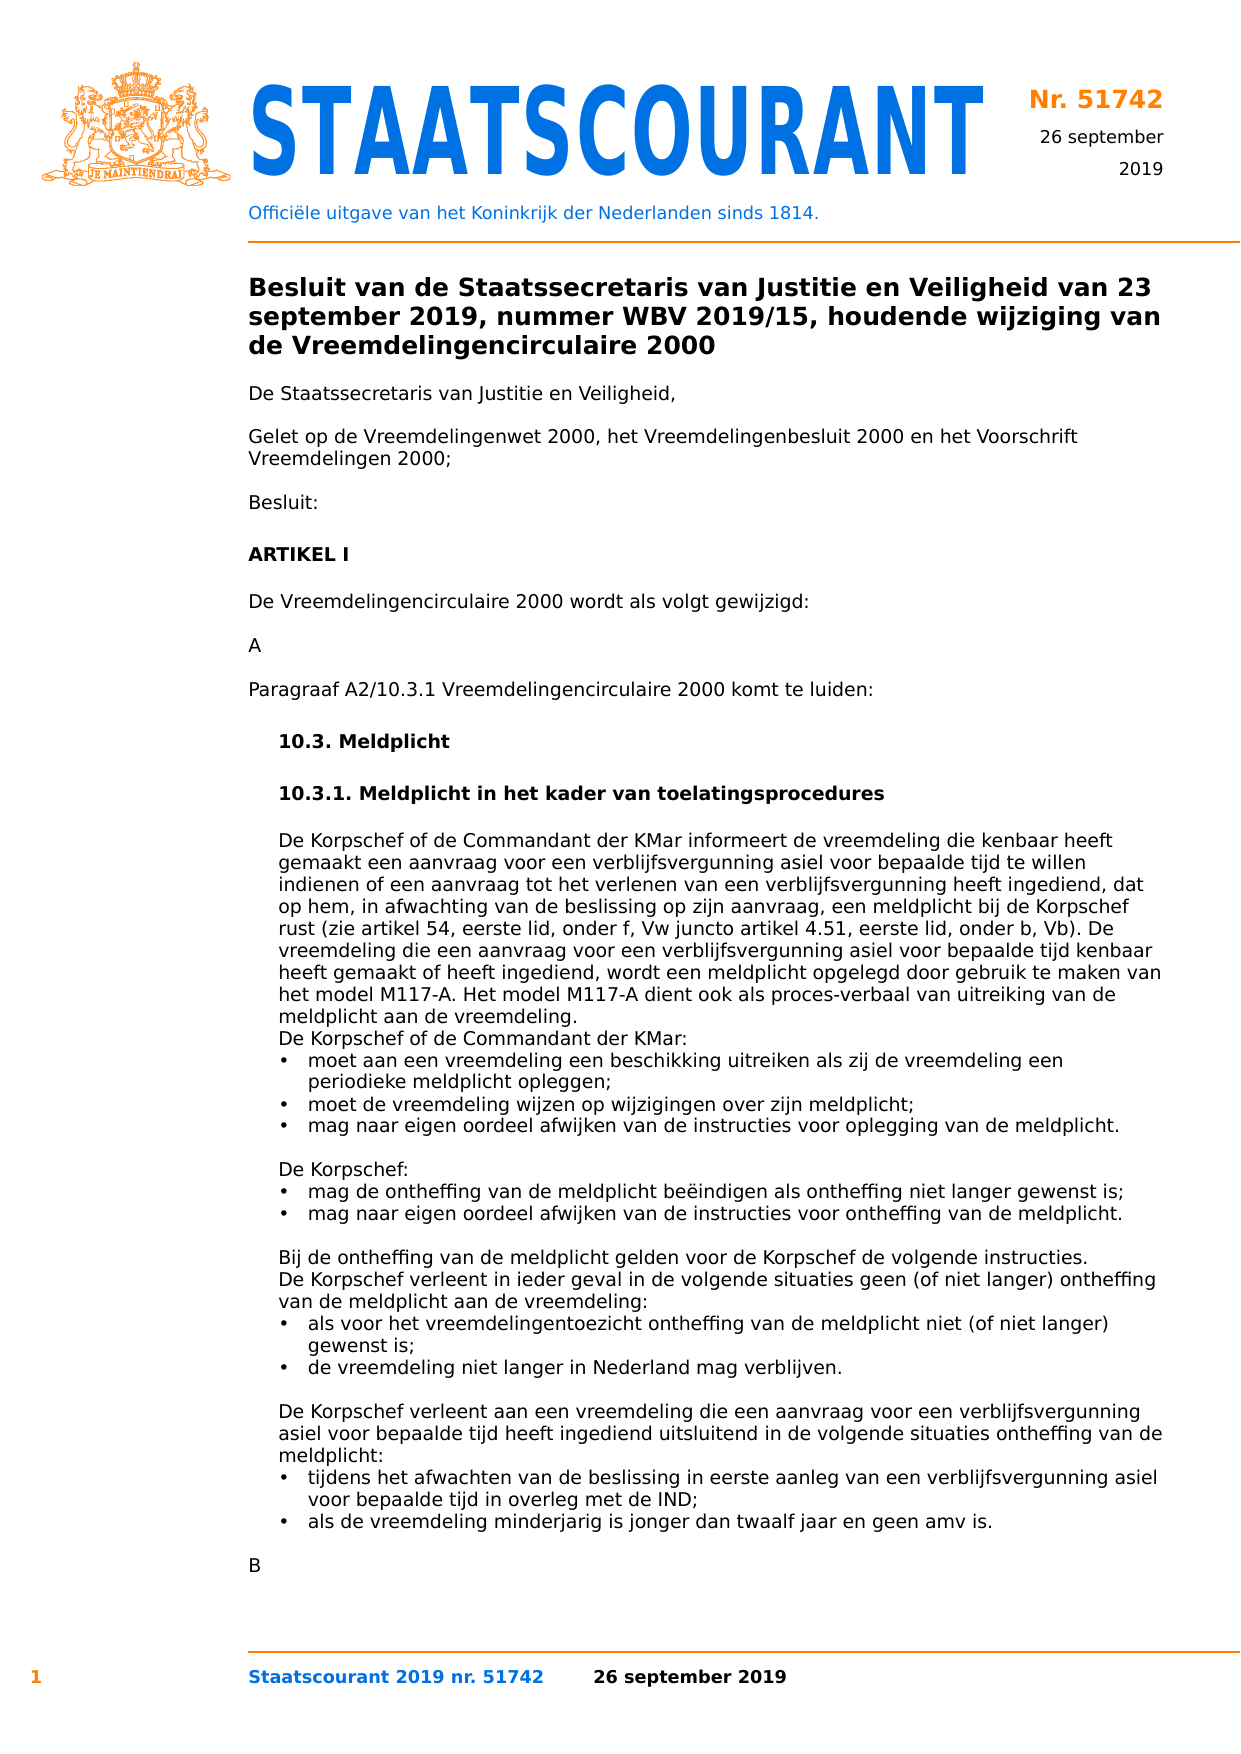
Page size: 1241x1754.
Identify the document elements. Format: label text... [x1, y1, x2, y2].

text De Korpschef verleent in ieder geval in de volgende situaties geen (of niet langer) ontheffing van de meldplicht aan de vreemdeling: [278, 1269, 1163, 1313]
table_header STAATSCOURANT [248, 62, 998, 203]
text • de vreemdeling niet langer in Nederland mag verblijven. [278, 1357, 1163, 1379]
text De Korpschef verleent aan een vreemdeling die een aanvraag voor een verblijfsvergunning asiel voor bepaalde tijd heeft ingediend uitsluitend in de volgende situaties ontheffing van de meldplicht: [278, 1401, 1163, 1467]
text • mag de ontheffing van de meldplicht beëindigen als ontheffing niet langer gewenst is; [278, 1181, 1163, 1203]
subtitle ARTIKEL I [248, 544, 1163, 566]
picture [41, 62, 231, 186]
table_header Nr. 51742 [998, 62, 1240, 121]
text • als voor het vreemdelingentoezicht ontheffing van de meldplicht niet (of niet langer) gewenst is; [278, 1313, 1163, 1357]
table_header [25, 62, 248, 241]
table_cell Officiële uitgave van het Koninkrijk der Nederlanden sinds 1814. [248, 203, 1240, 241]
text • moet aan een vreemdeling een beschikking uitreiken als zij de vreemdeling een periodieke meldplicht opleggen; [278, 1049, 1163, 1093]
text • moet de vreemdeling wijzen op wijzigingen over zijn meldplicht; [278, 1093, 1163, 1115]
subtitle 10.3.1. Meldplicht in het kader van toelatingsprocedures [278, 783, 1163, 805]
text • mag naar eigen oordeel afwijken van de instructies voor oplegging van de meldplicht. [278, 1115, 1163, 1137]
text B [248, 1554, 1163, 1577]
text Bij de ontheffing van de meldplicht gelden voor de Korpschef de volgende instructies. [278, 1247, 1163, 1269]
subtitle Besluit van de Staatssecretaris van Justitie en Veiligheid van 23 september 2019, nummer WBV 2019/15, houdende wijziging van de Vreemdelingencirculaire 2000 [248, 273, 1163, 361]
text Paragraaf A2/10.3.1 Vreemdelingencirculaire 2000 komt te luiden: [248, 679, 1163, 701]
subtitle 10.3. Meldplicht [278, 731, 1163, 753]
text Besluit: [248, 492, 1163, 514]
text Gelet op de Vreemdelingenwet 2000, het Vreemdelingenbesluit 2000 en het Voorschrift Vreemdelingen 2000; [248, 426, 1163, 470]
text • mag naar eigen oordeel afwijken van de instructies voor ontheffing van de meldplicht. [278, 1203, 1163, 1225]
text • tijdens het afwachten van de beslissing in eerste aanleg van een verblijfsvergunning asiel voor bepaalde tijd in overleg met de IND; [278, 1467, 1163, 1511]
table_cell 2019 [998, 153, 1240, 203]
text De Korpschef of de Commandant der KMar: [278, 1027, 1163, 1049]
text De Vreemdelingencirculaire 2000 wordt als volgt gewijzigd: [248, 591, 1163, 613]
text De Staatssecretaris van Justitie en Veiligheid, [248, 382, 1163, 404]
text A [248, 635, 1163, 657]
text De Korpschef of de Commandant der KMar informeert de vreemdeling die kenbaar heeft gemaakt een aanvraag voor een verblijfsvergunning asiel voor bepaalde tijd te willen indienen of een aanvraag tot het verlenen van een verblijfsvergunning heeft ingediend, dat op hem, in afwachting van de beslissing op zijn aanvraag, een meldplicht bij de Korpschef rust (zie artikel 54, eerste lid, onder f, Vw juncto artikel 4.51, eerste lid, onder b, Vb). De vreemdeling die een aanvraag voor een verblijfsvergunning asiel voor bepaalde tijd kenbaar heeft gemaakt of heeft ingediend, wordt een meldplicht opgelegd door gebruik te maken van het model M117-A. Het model M117-A dient ook als proces-verbaal van uitreiking van de meldplicht aan de vreemdeling. [278, 830, 1163, 1027]
text De Korpschef: [278, 1159, 1163, 1181]
table_cell 26 september [998, 121, 1240, 153]
text • als de vreemdeling minderjarig is jonger dan twaalf jaar en geen amv is. [278, 1511, 1163, 1533]
